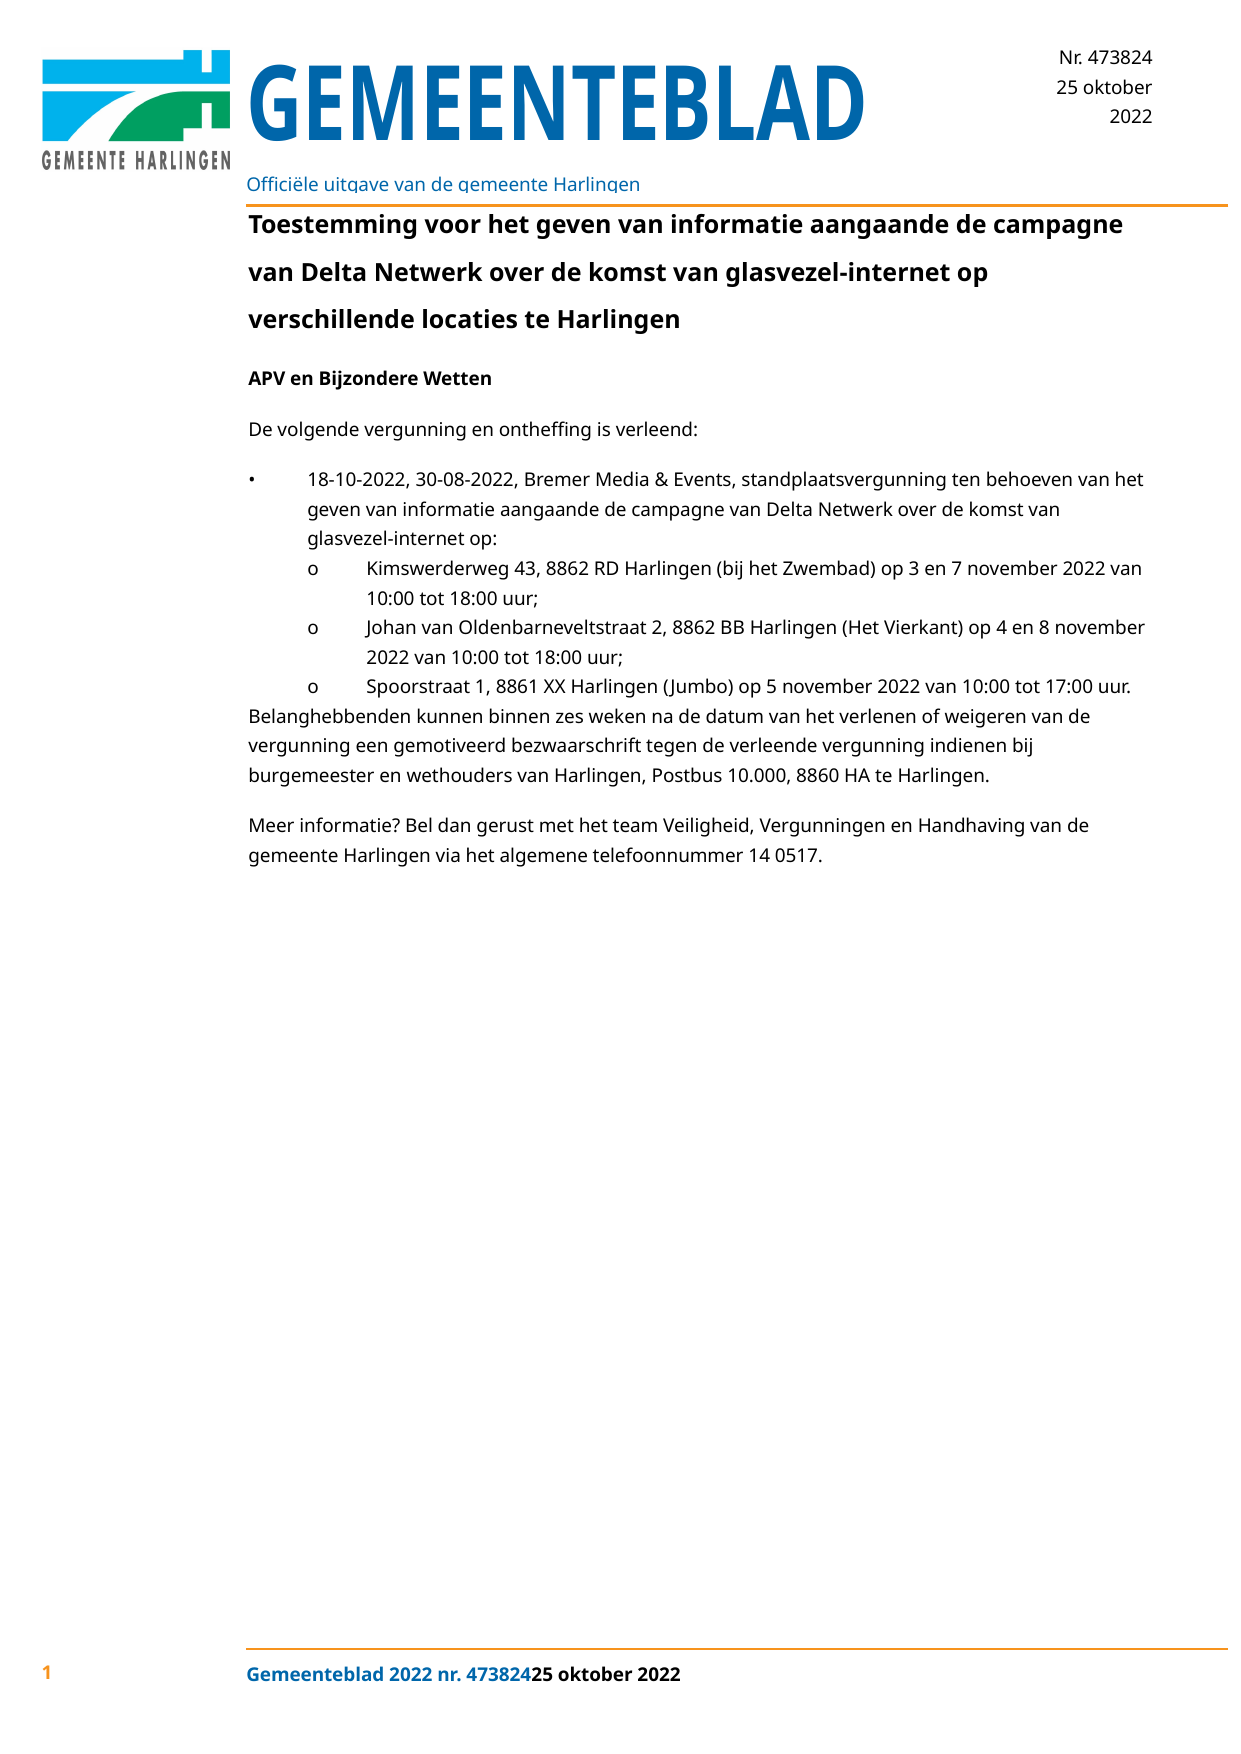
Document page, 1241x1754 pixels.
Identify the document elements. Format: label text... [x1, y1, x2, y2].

list Johan van Oldenbarneveltstraat 2, 8862 BB Harlingen (Het Vierkant) op 4 en 8 november 2022 van 10:00 tot 18:00 uur; [307, 614, 1152, 669]
text Meer informatie? Bel dan gerust met het team Veiligheid, Vergunningen en Handhaving van de gemeente Harlingen via het algemene telefoonnummer 14 0517. [248, 813, 1152, 868]
text Belanghebbenden kunnen binnen zes weken na de datum van het verlenen of weigeren van de vergunning een gemotiveerd bezwaarschrift tegen de verleende vergunning indienen bij burgemeester en wethouders van Harlingen, Postbus 10.000, 8860 HA te Harlingen. [248, 703, 1152, 788]
picture [41, 47, 231, 172]
text De volgende vergunning en ontheffing is verleend: [248, 416, 1152, 442]
text APV en Bijzondere Wetten [248, 366, 1152, 391]
list Spoorstraat 1, 8861 XX Harlingen (Jumbo) op 5 november 2022 van 10:00 tot 17:00 uur. [307, 673, 1152, 699]
list 18-10-2022, 30-08-2022, Bremer Media & Events, standplaatsvergunning ten behoeven van het geven van informatie aangaande de campagne van Delta Netwerk over de komst van glasvezel-internet op: [248, 466, 1152, 551]
list Kimswerderweg 43, 8862 RD Harlingen (bij het Zwembad) op 3 en 7 november 2022 van 10:00 tot 18:00 uur; [307, 555, 1152, 610]
text Toestemming voor het geven van informatie aangaande de campagne van Delta Netwerk over de komst van glasvezel-internet op verschillende locaties te Harlingen [248, 207, 1152, 336]
